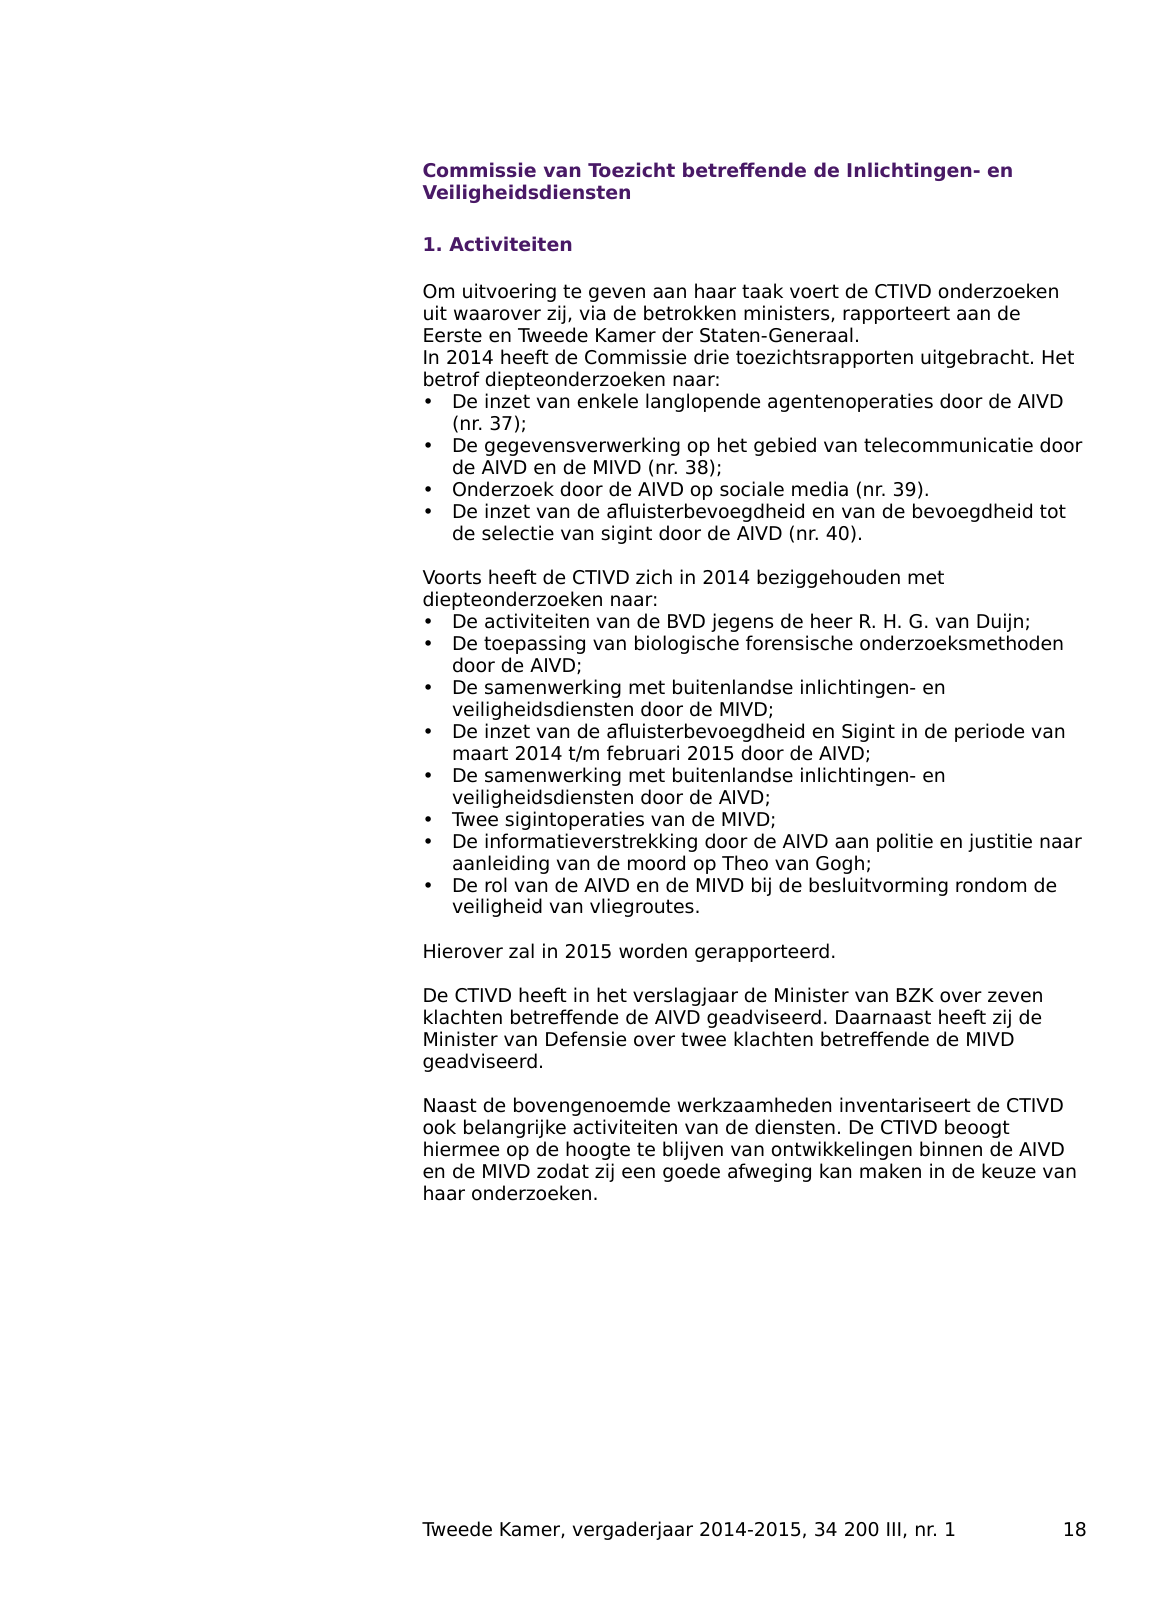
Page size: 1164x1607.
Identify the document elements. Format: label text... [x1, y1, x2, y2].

text • De inzet van de afluisterbevoegdheid en Sigint in de periode van maart 2014 t/m februari 2015 door de AIVD; [422, 721, 1087, 764]
text • De activiteiten van de BVD jegens de heer R. H. G. van Duijn; [422, 611, 1087, 633]
text • Twee sigintoperaties van de MIVD; [422, 808, 1087, 831]
text In 2014 heeft de Commissie drie toezichtsrapporten uitgebracht. Het betrof diepteonderzoeken naar: [422, 347, 1087, 391]
subtitle Commissie van Toezicht betreffende de Inlichtingen- en Veiligheidsdiensten [422, 160, 1087, 204]
text • De informatieverstrekking door de AIVD aan politie en justitie naar aanleiding van de moord op Theo van Gogh; [422, 831, 1087, 874]
text • De inzet van de afluisterbevoegdheid en van de bevoegdheid tot de selectie van sigint door de AIVD (nr. 40). [422, 501, 1087, 544]
text Naast de bovengenoemde werkzaamheden inventariseert de CTIVD ook belangrijke activiteiten van de diensten. De CTIVD beoogt hiermee op de hoogte te blijven van ontwikkelingen binnen de AIVD en de MIVD zodat zij een goede afweging kan maken in de keuze van haar onderzoeken. [422, 1095, 1087, 1205]
text De CTIVD heeft in het verslagjaar de Minister van BZK over zeven klachten betreffende de AIVD geadviseerd. Daarnaast heeft zij de Minister van Defensie over twee klachten betreffende de MIVD geadviseerd. [422, 985, 1087, 1073]
text Voorts heeft de CTIVD zich in 2014 beziggehouden met diepteonderzoeken naar: [422, 567, 1087, 611]
text • Onderzoek door de AIVD op sociale media (nr. 39). [422, 479, 1087, 501]
text • De samenwerking met buitenlandse inlichtingen- en veiligheidsdiensten door de MIVD; [422, 677, 1087, 721]
text • De gegevensverwerking op het gebied van telecommunicatie door de AIVD en de MIVD (nr. 38); [422, 435, 1087, 479]
text • De rol van de AIVD en de MIVD bij de besluitvorming rondom de veiligheid van vliegroutes. [422, 874, 1087, 918]
text • De inzet van enkele langlopende agentenoperaties door de AIVD (nr. 37); [422, 391, 1087, 435]
subtitle 1. Activiteiten [422, 234, 1087, 256]
text Om uitvoering te geven aan haar taak voert de CTIVD onderzoeken uit waarover zij, via de betrokken ministers, rapporteert aan de Eerste en Tweede Kamer der Staten-Generaal. [422, 281, 1087, 347]
text Hierover zal in 2015 worden gerapporteerd. [422, 941, 1087, 963]
text • De samenwerking met buitenlandse inlichtingen- en veiligheidsdiensten door de AIVD; [422, 764, 1087, 808]
text • De toepassing van biologische forensische onderzoeksmethoden door de AIVD; [422, 633, 1087, 677]
